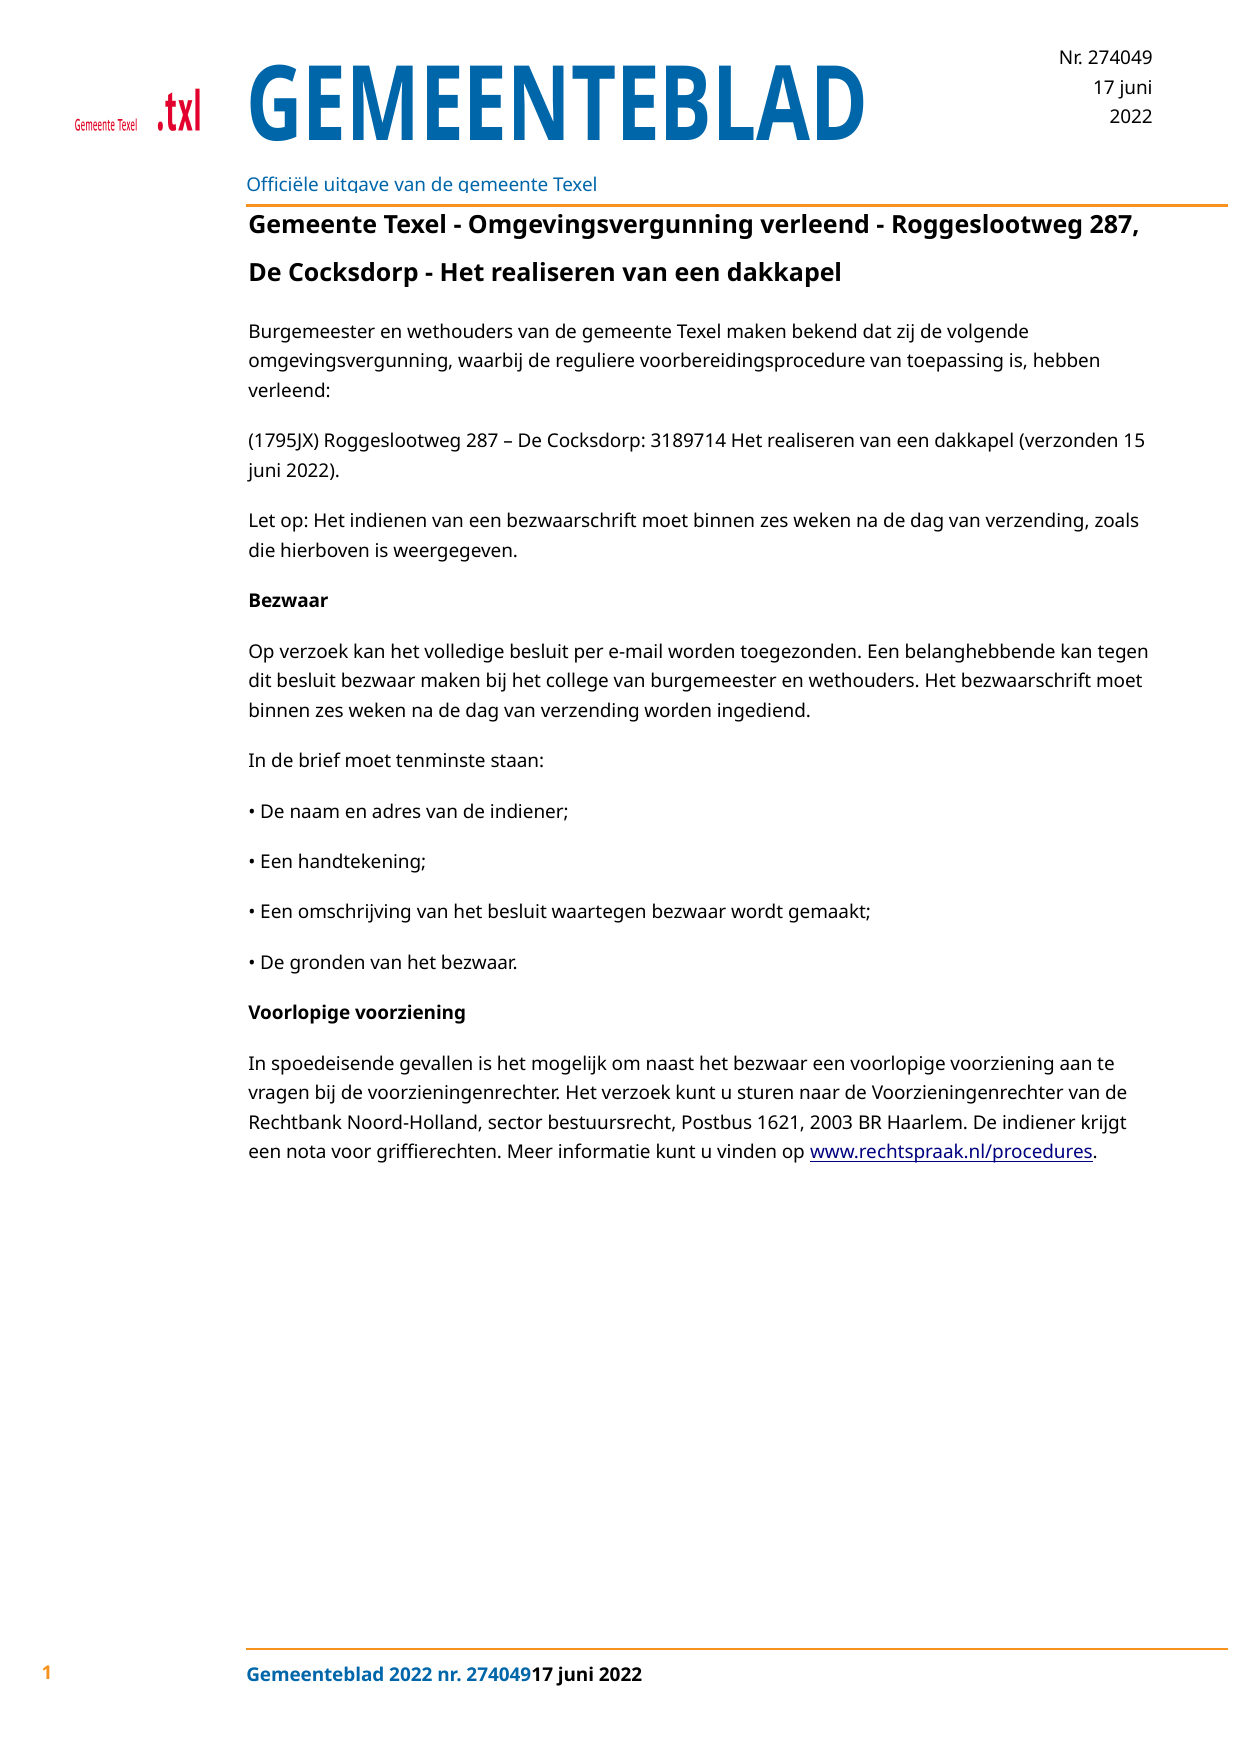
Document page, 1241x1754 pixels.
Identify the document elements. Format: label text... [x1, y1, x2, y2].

text • Een omschrijving van het besluit waartegen bezwaar wordt gemaakt; [248, 899, 1152, 924]
text • Een handtekening; [248, 848, 1152, 874]
text • De gronden van het bezwaar. [248, 949, 1152, 975]
text Burgemeester en wethouders van de gemeente Texel maken bekend dat zij de volgende omgevingsvergunning, waarbij de reguliere voorbereidingsprocedure van toepassing is, hebben verleend: [248, 318, 1152, 403]
text • De naam en adres van de indiener; [248, 798, 1152, 824]
text Gemeente Texel - Omgevingsvergunning verleend - Roggeslootweg 287, De Cocksdorp - Het realiseren van een dakkapel [248, 207, 1152, 288]
text (1795JX) Roggeslootweg 287 – De Cocksdorp: 3189714 Het realiseren van een dakkapel (verzonden 15 juni 2022). [248, 427, 1152, 483]
text Op verzoek kan het volledige besluit per e-mail worden toegezonden. Een belanghebbende kan tegen dit besluit bezwaar maken bij het college van burgemeester en wethouders. Het bezwaarschrift moet binnen zes weken na de dag van verzending worden ingediend. [248, 638, 1152, 723]
text Voorlopige voorziening [248, 999, 1152, 1025]
text Let op: Het indienen van een bezwaarschrift moet binnen zes weken na de dag van verzending, zoals die hierboven is weergegeven. [248, 507, 1152, 563]
picture [41, 47, 231, 172]
text In de brief moet tenminste staan: [248, 747, 1152, 773]
text Bezwaar [248, 587, 1152, 613]
text In spoedeisende gevallen is het mogelijk om naast het bezwaar een voorlopige voorziening aan te vragen bij de voorzieningenrechter. Het verzoek kunt u sturen naar de Voorzieningenrechter van de Rechtbank Noord-Holland, sector bestuursrecht, Postbus 1621, 2003 BR Haarlem. De indiener krijgt een nota voor griffierechten. Meer informatie kunt u vinden op www.rechtspraak.nl/procedures. [248, 1050, 1152, 1164]
